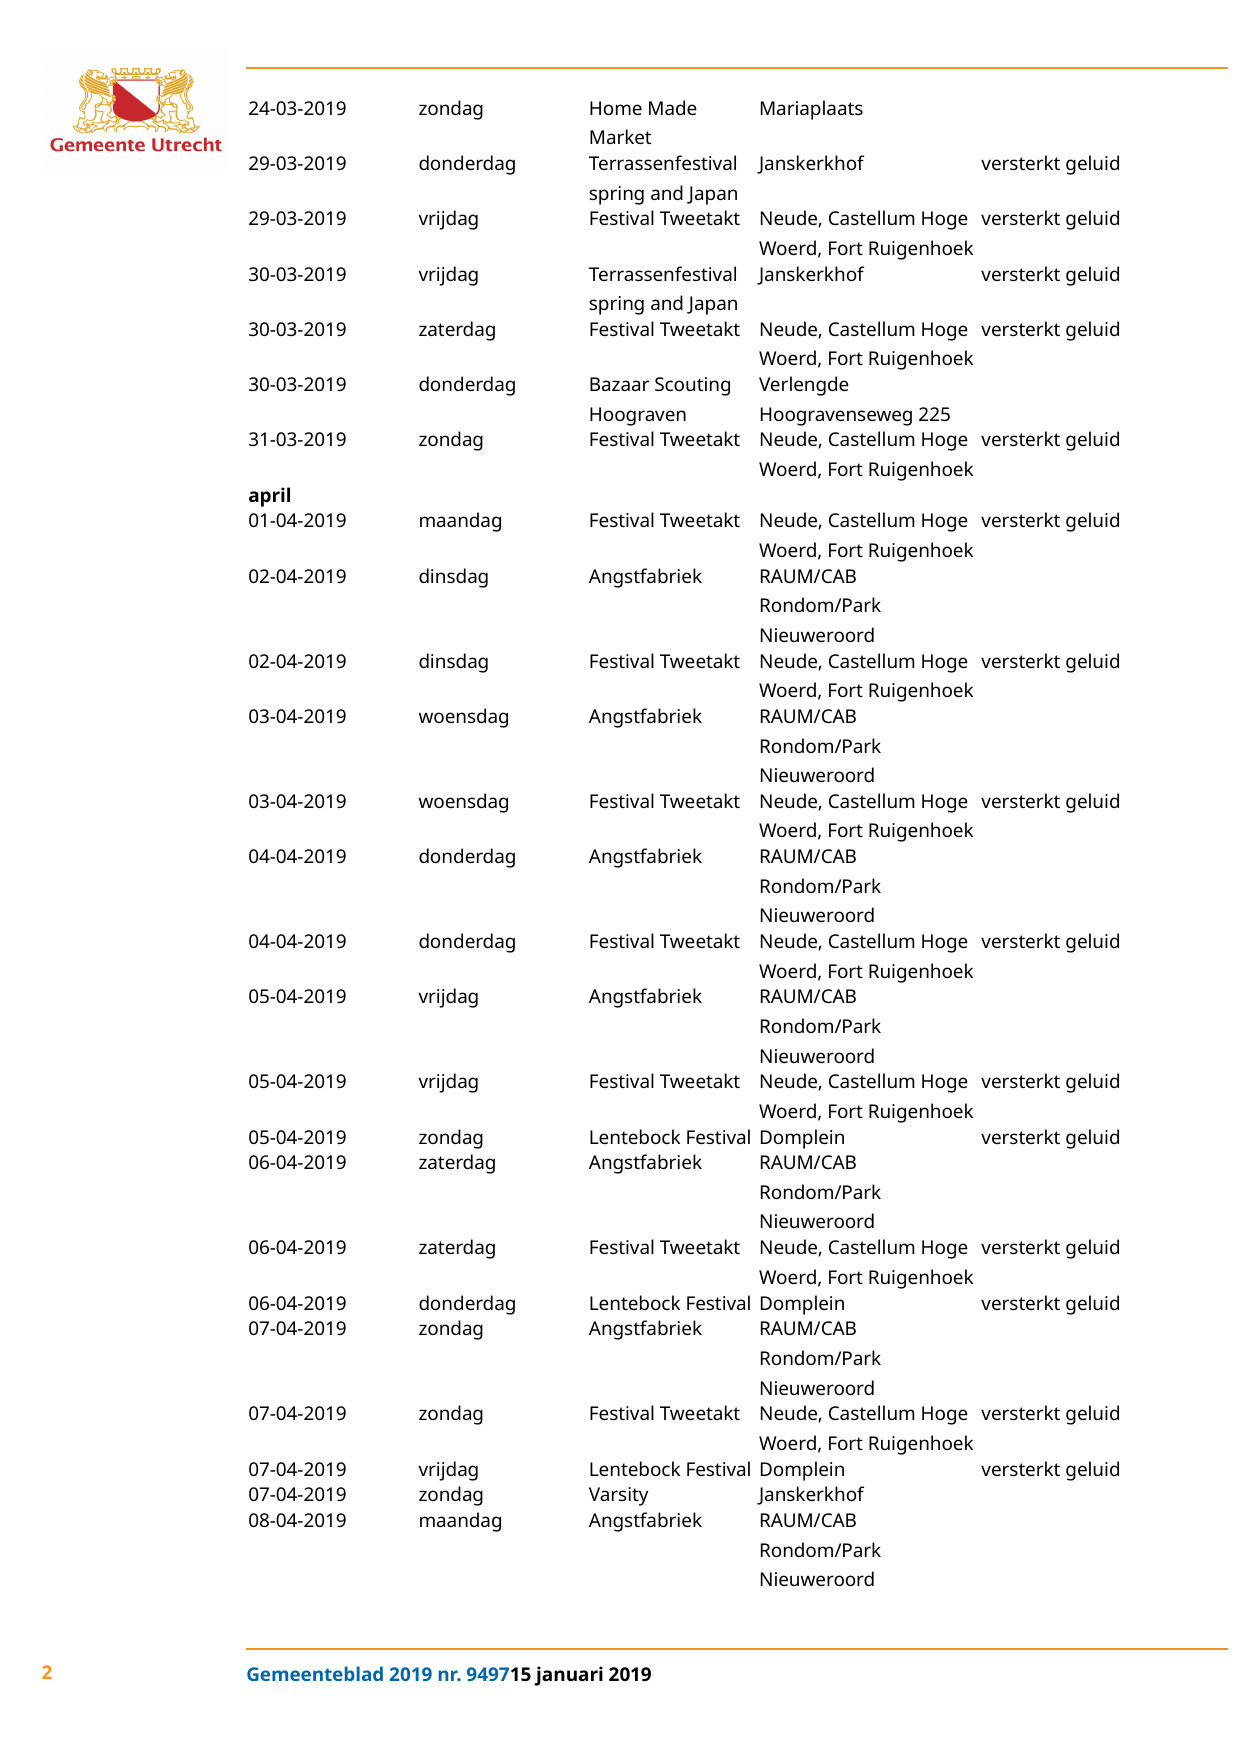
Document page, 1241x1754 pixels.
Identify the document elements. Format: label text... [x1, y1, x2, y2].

table_cell Janskerkhof [759, 150, 981, 205]
table_cell 02-04-2019 [248, 563, 418, 648]
table_cell versterkt geluid [981, 788, 1152, 843]
table_cell Neude, Castellum Hoge Woerd, Fort Ruigenhoek [759, 508, 981, 563]
table_cell RAUM/CAB Rondom/Park Nieuweroord [759, 844, 981, 928]
table_cell zondag [418, 427, 589, 482]
table_cell maandag [418, 508, 589, 563]
table_cell Terrassenfestival spring and Japan [589, 150, 759, 205]
table_cell [981, 1507, 1152, 1592]
table_cell 03-04-2019 [248, 703, 418, 788]
table_cell Festival Tweetakt [589, 928, 759, 984]
table_cell zaterdag [418, 1150, 589, 1234]
table_cell woensdag [418, 788, 589, 843]
table_cell 04-04-2019 [248, 928, 418, 984]
table_cell Janskerkhof [759, 261, 981, 316]
table_cell Neude, Castellum Hoge Woerd, Fort Ruigenhoek [759, 1235, 981, 1290]
table_cell 30-03-2019 [248, 316, 418, 371]
table_cell Angstfabriek [589, 984, 759, 1068]
table_cell Festival Tweetakt [589, 1235, 759, 1290]
table_cell Festival Tweetakt [589, 427, 759, 482]
table_cell Neude, Castellum Hoge Woerd, Fort Ruigenhoek [759, 316, 981, 371]
table_cell [981, 1481, 1152, 1507]
table_cell Festival Tweetakt [589, 205, 759, 261]
table_cell vrijdag [418, 205, 589, 261]
table_cell [981, 95, 1152, 150]
table_cell versterkt geluid [981, 1124, 1152, 1149]
table_cell zondag [418, 1124, 589, 1149]
table_cell zaterdag [418, 1235, 589, 1290]
table_cell 06-04-2019 [248, 1150, 418, 1234]
table_cell 05-04-2019 [248, 1124, 418, 1149]
table_cell dinsdag [418, 648, 589, 703]
table_cell Lentebock Festival [589, 1124, 759, 1149]
table_cell versterkt geluid [981, 1235, 1152, 1290]
table_cell versterkt geluid [981, 928, 1152, 984]
table_cell vrijdag [418, 1456, 589, 1481]
table_cell Neude, Castellum Hoge Woerd, Fort Ruigenhoek [759, 788, 981, 843]
table_cell [981, 371, 1152, 427]
table_cell Angstfabriek [589, 1316, 759, 1400]
table_cell vrijdag [418, 261, 589, 316]
table_cell [589, 482, 759, 508]
table_cell versterkt geluid [981, 1069, 1152, 1124]
table_cell zondag [418, 1481, 589, 1507]
table_cell [759, 482, 981, 508]
table_cell 06-04-2019 [248, 1235, 418, 1290]
table_cell Bazaar Scouting Hoograven [589, 371, 759, 427]
table_cell Neude, Castellum Hoge Woerd, Fort Ruigenhoek [759, 205, 981, 261]
table_cell Lentebock Festival [589, 1290, 759, 1316]
table_cell [981, 844, 1152, 928]
table_cell [981, 703, 1152, 788]
table_cell Neude, Castellum Hoge Woerd, Fort Ruigenhoek [759, 1069, 981, 1124]
table_cell Neude, Castellum Hoge Woerd, Fort Ruigenhoek [759, 928, 981, 984]
table_cell vrijdag [418, 1069, 589, 1124]
table_cell Mariaplaats [759, 95, 981, 150]
table_cell Neude, Castellum Hoge Woerd, Fort Ruigenhoek [759, 648, 981, 703]
table_cell 29-03-2019 [248, 150, 418, 205]
table_cell RAUM/CAB Rondom/Park Nieuweroord [759, 1316, 981, 1400]
table_cell donderdag [418, 1290, 589, 1316]
table_cell Festival Tweetakt [589, 1069, 759, 1124]
table_cell Verlengde Hoogravenseweg 225 [759, 371, 981, 427]
table_cell 02-04-2019 [248, 648, 418, 703]
table_cell Angstfabriek [589, 844, 759, 928]
table_cell Festival Tweetakt [589, 788, 759, 843]
table_cell [418, 482, 589, 508]
table_cell dinsdag [418, 563, 589, 648]
table_cell versterkt geluid [981, 150, 1152, 205]
table_cell [981, 1316, 1152, 1400]
table_cell [981, 1150, 1152, 1234]
table_cell Neude, Castellum Hoge Woerd, Fort Ruigenhoek [759, 1400, 981, 1456]
table_cell Domplein [759, 1124, 981, 1149]
table_cell woensdag [418, 703, 589, 788]
table_cell versterkt geluid [981, 1290, 1152, 1316]
table_cell donderdag [418, 371, 589, 427]
table_cell Terrassenfestival spring and Japan [589, 261, 759, 316]
table_cell 30-03-2019 [248, 261, 418, 316]
table_cell 24-03-2019 [248, 95, 418, 150]
table_cell Angstfabriek [589, 703, 759, 788]
picture [41, 47, 231, 172]
table_cell versterkt geluid [981, 1400, 1152, 1456]
table_cell 01-04-2019 [248, 508, 418, 563]
table_cell Janskerkhof [759, 1481, 981, 1507]
table_cell Festival Tweetakt [589, 648, 759, 703]
table_cell zondag [418, 95, 589, 150]
table_cell versterkt geluid [981, 427, 1152, 482]
table_cell Festival Tweetakt [589, 508, 759, 563]
table_cell Festival Tweetakt [589, 1400, 759, 1456]
table_cell Angstfabriek [589, 1150, 759, 1234]
table_cell RAUM/CAB Rondom/Park Nieuweroord [759, 563, 981, 648]
table_cell versterkt geluid [981, 205, 1152, 261]
table_cell 06-04-2019 [248, 1290, 418, 1316]
table_cell 07-04-2019 [248, 1456, 418, 1481]
table_cell vrijdag [418, 984, 589, 1068]
table_cell Domplein [759, 1456, 981, 1481]
table_cell versterkt geluid [981, 1456, 1152, 1481]
table_cell Home Made Market [589, 95, 759, 150]
table_cell [981, 563, 1152, 648]
table_cell [981, 482, 1152, 508]
table_cell donderdag [418, 844, 589, 928]
table_cell RAUM/CAB Rondom/Park Nieuweroord [759, 1150, 981, 1234]
table_cell 07-04-2019 [248, 1481, 418, 1507]
table_cell zondag [418, 1316, 589, 1400]
table_cell 08-04-2019 [248, 1507, 418, 1592]
table_cell versterkt geluid [981, 508, 1152, 563]
table_cell 05-04-2019 [248, 1069, 418, 1124]
table_cell zondag [418, 1400, 589, 1456]
table_cell versterkt geluid [981, 648, 1152, 703]
table_cell RAUM/CAB Rondom/Park Nieuweroord [759, 703, 981, 788]
table_cell Angstfabriek [589, 563, 759, 648]
table_cell zaterdag [418, 316, 589, 371]
table_cell Domplein [759, 1290, 981, 1316]
table_cell Varsity [589, 1481, 759, 1507]
table_cell [981, 984, 1152, 1068]
table_cell 30-03-2019 [248, 371, 418, 427]
table_cell 03-04-2019 [248, 788, 418, 843]
table_cell donderdag [418, 928, 589, 984]
table_cell 05-04-2019 [248, 984, 418, 1068]
table_cell 29-03-2019 [248, 205, 418, 261]
table_cell versterkt geluid [981, 316, 1152, 371]
table_cell maandag [418, 1507, 589, 1592]
table_cell Neude, Castellum Hoge Woerd, Fort Ruigenhoek [759, 427, 981, 482]
table_cell 31-03-2019 [248, 427, 418, 482]
table_cell 07-04-2019 [248, 1316, 418, 1400]
table_cell RAUM/CAB Rondom/Park Nieuweroord [759, 984, 981, 1068]
table_cell versterkt geluid [981, 261, 1152, 316]
table_cell 07-04-2019 [248, 1400, 418, 1456]
table_cell RAUM/CAB Rondom/Park Nieuweroord [759, 1507, 981, 1592]
table_cell Festival Tweetakt [589, 316, 759, 371]
table_cell donderdag [418, 150, 589, 205]
table_cell april [248, 482, 418, 508]
table_cell Angstfabriek [589, 1507, 759, 1592]
table_cell 04-04-2019 [248, 844, 418, 928]
table_cell Lentebock Festival [589, 1456, 759, 1481]
